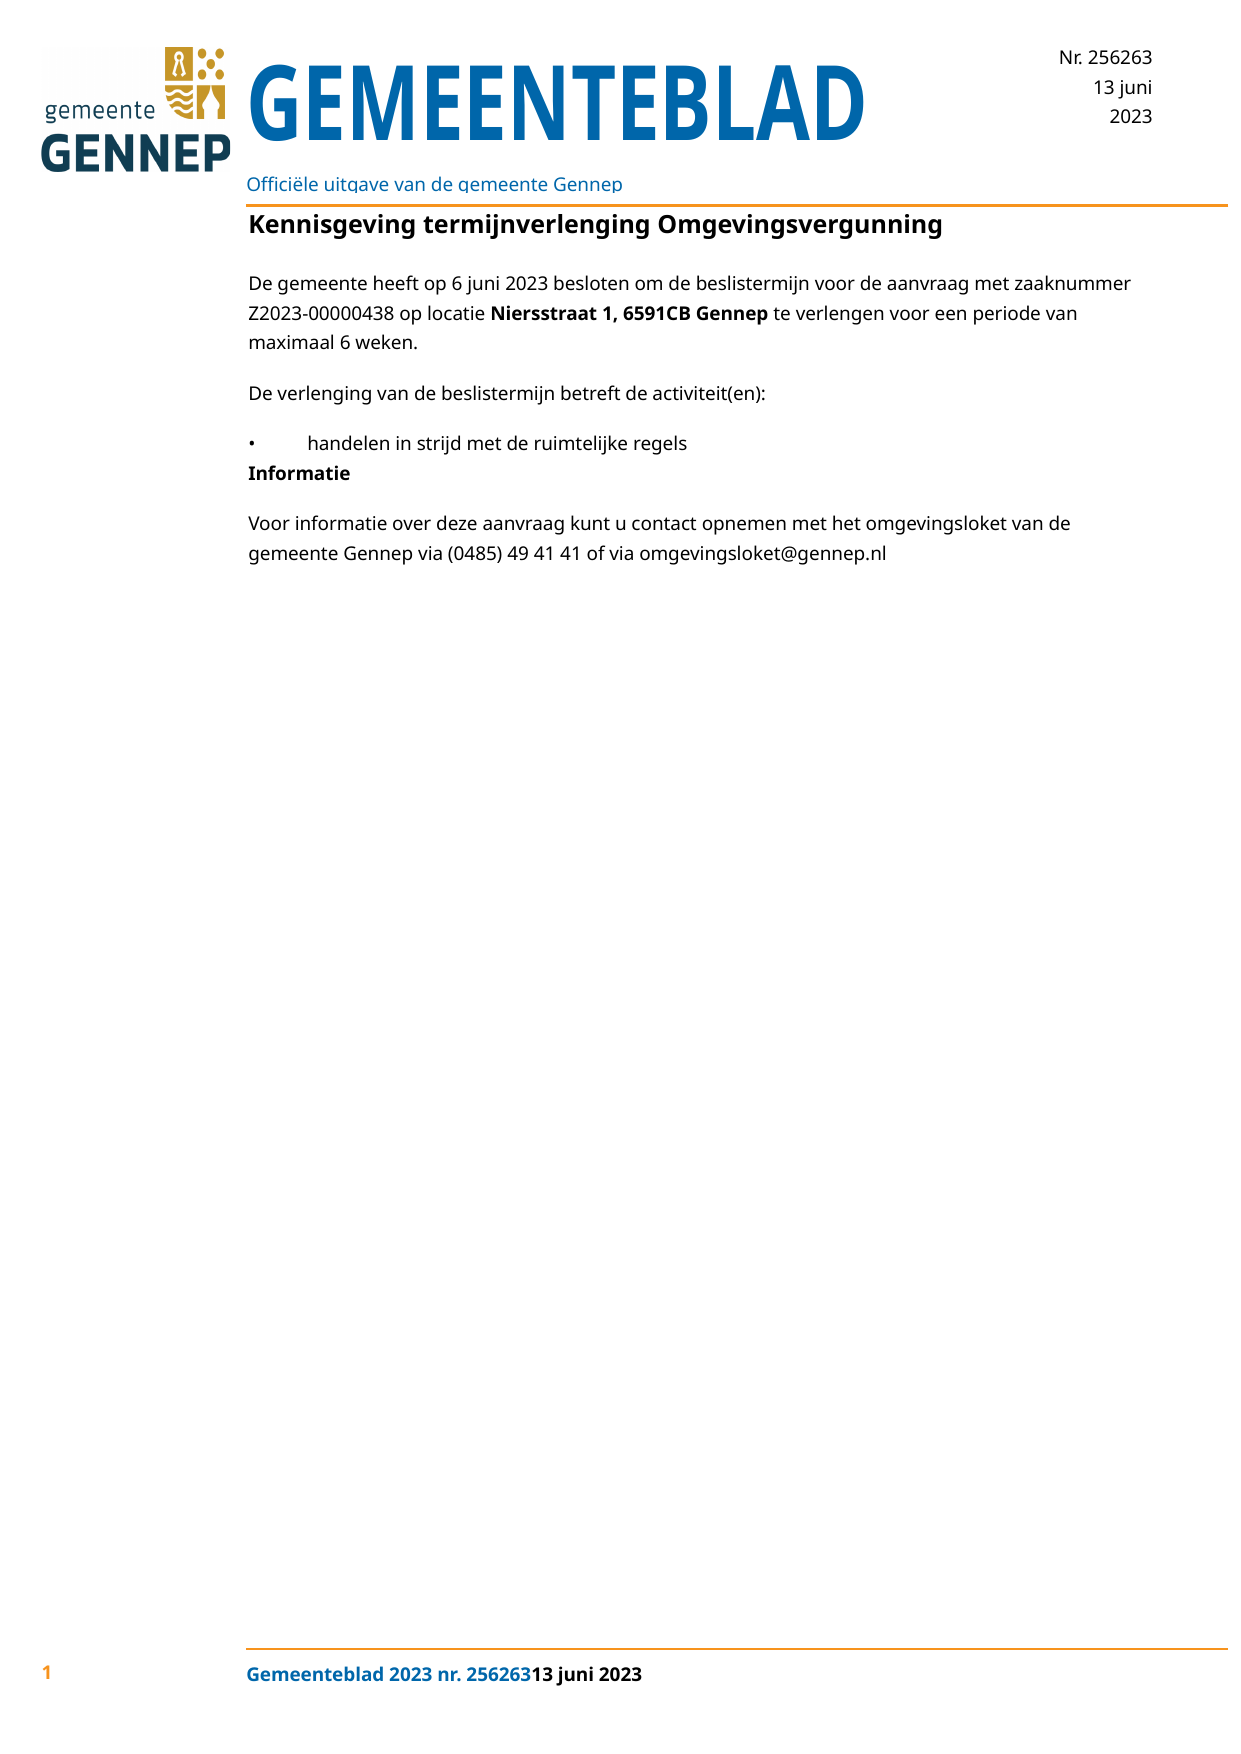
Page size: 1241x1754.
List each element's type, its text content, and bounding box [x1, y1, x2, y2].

text De verlenging van de beslistermijn betreft de activiteit(en): [248, 380, 1152, 406]
list handelen in strijd met de ruimtelijke regels [248, 430, 1152, 456]
text Voor informatie over deze aanvraag kunt u contact opnemen met het omgevingsloket van de gemeente Gennep via (0485) 49 41 41 of via omgevingsloket@gennep.nl [248, 510, 1152, 566]
text De gemeente heeft op 6 juni 2023 besloten om de beslistermijn voor de aanvraag met zaaknummer Z2023-00000438 op locatie Niersstraat 1, 6591CB Gennep te verlengen voor een periode van maximaal 6 weken. [248, 270, 1152, 355]
text Kennisgeving termijnverlenging Omgevingsvergunning [248, 207, 1152, 241]
text Informatie [248, 460, 1152, 486]
picture [41, 47, 231, 172]
